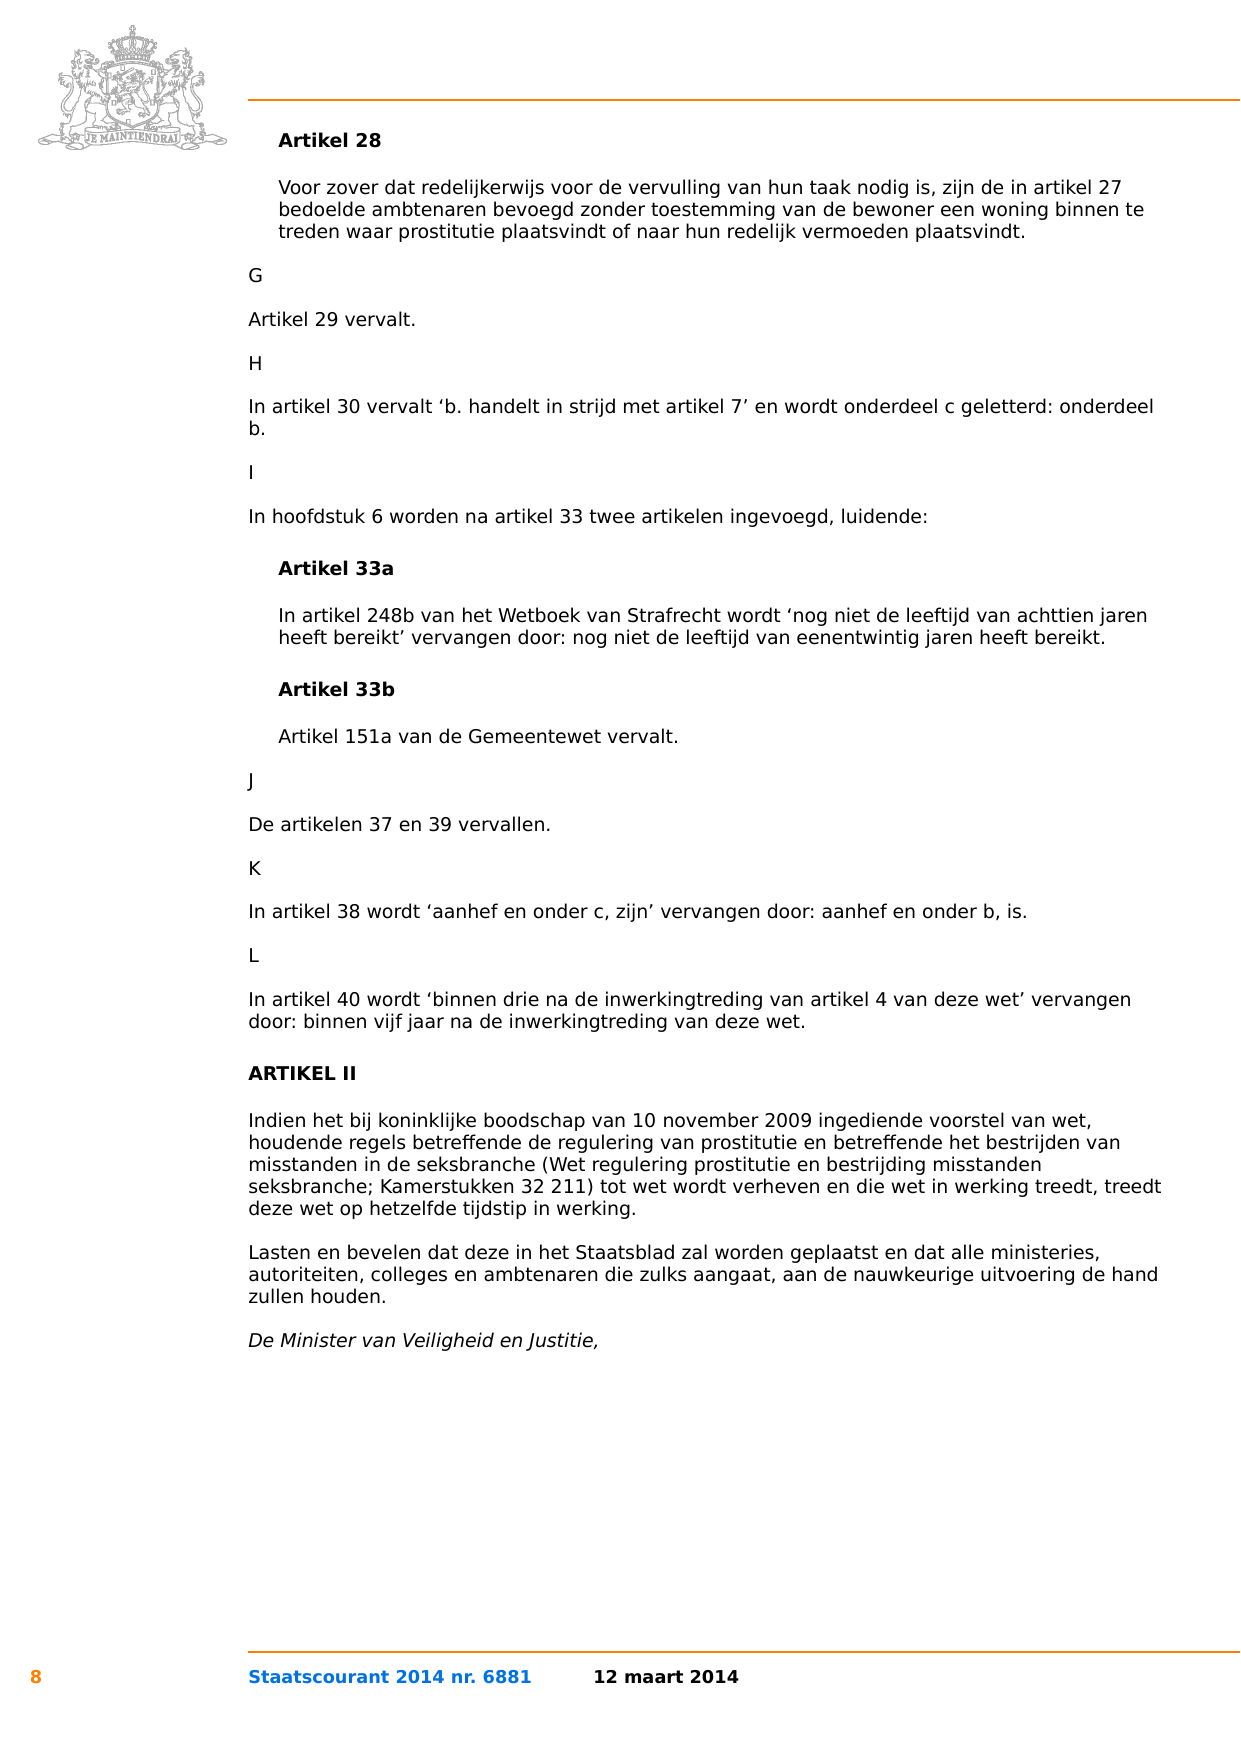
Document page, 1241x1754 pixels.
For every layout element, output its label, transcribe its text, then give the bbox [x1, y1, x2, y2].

subtitle Artikel 28 [278, 130, 1163, 152]
text Artikel 151a van de Gemeentewet vervalt. [278, 726, 1163, 748]
text De artikelen 37 en 39 vervallen. [248, 813, 1163, 836]
subtitle ARTIKEL II [248, 1063, 1163, 1085]
text I [248, 462, 1163, 484]
text L [248, 945, 1163, 967]
text Indien het bij koninklijke boodschap van 10 november 2009 ingediende voorstel van wet, houdende regels betreffende de regulering van prostitutie en betreffende het bestrijden van misstanden in de seksbranche (Wet regulering prostitutie en bestrijding misstanden seksbranche; Kamerstukken 32 211) tot wet wordt verheven en die wet in werking treedt, treedt deze wet op hetzelfde tijdstip in werking. [248, 1110, 1163, 1220]
text In hoofdstuk 6 worden na artikel 33 twee artikelen ingevoegd, luidende: [248, 506, 1163, 528]
text Artikel 29 vervalt. [248, 308, 1163, 331]
text In artikel 30 vervalt ‘b. handelt in strijd met artikel 7’ en wordt onderdeel c geletterd: onderdeel b. [248, 396, 1163, 440]
subtitle Artikel 33a [278, 558, 1163, 580]
text In artikel 40 wordt ‘binnen drie na de inwerkingtreding van artikel 4 van deze wet’ vervangen door: binnen vijf jaar na de inwerkingtreding van deze wet. [248, 989, 1163, 1033]
text De Minister van Veiligheid en Justitie, [248, 1329, 1163, 1351]
text Voor zover dat redelijkerwijs voor de vervulling van hun taak nodig is, zijn de in artikel 27 bedoelde ambtenaren bevoegd zonder toestemming van de bewoner een woning binnen te treden waar prostitutie plaatsvindt of naar hun redelijk vermoeden plaatsvindt. [278, 177, 1163, 243]
picture [38, 25, 227, 150]
text In artikel 248b van het Wetboek van Strafrecht wordt ‘nog niet de leeftijd van achttien jaren heeft bereikt’ vervangen door: nog niet de leeftijd van eenentwintig jaren heeft bereikt. [278, 605, 1163, 649]
text G [248, 265, 1163, 287]
text Lasten en bevelen dat deze in het Staatsblad zal worden geplaatst en dat alle ministeries, autoriteiten, colleges en ambtenaren die zulks aangaat, aan de nauwkeurige uitvoering de hand zullen houden. [248, 1242, 1163, 1308]
text In artikel 38 wordt ‘aanhef en onder c, zijn’ vervangen door: aanhef en onder b, is. [248, 901, 1163, 923]
text H [248, 352, 1163, 374]
subtitle Artikel 33b [278, 679, 1163, 701]
text K [248, 857, 1163, 879]
text J [248, 770, 1163, 792]
